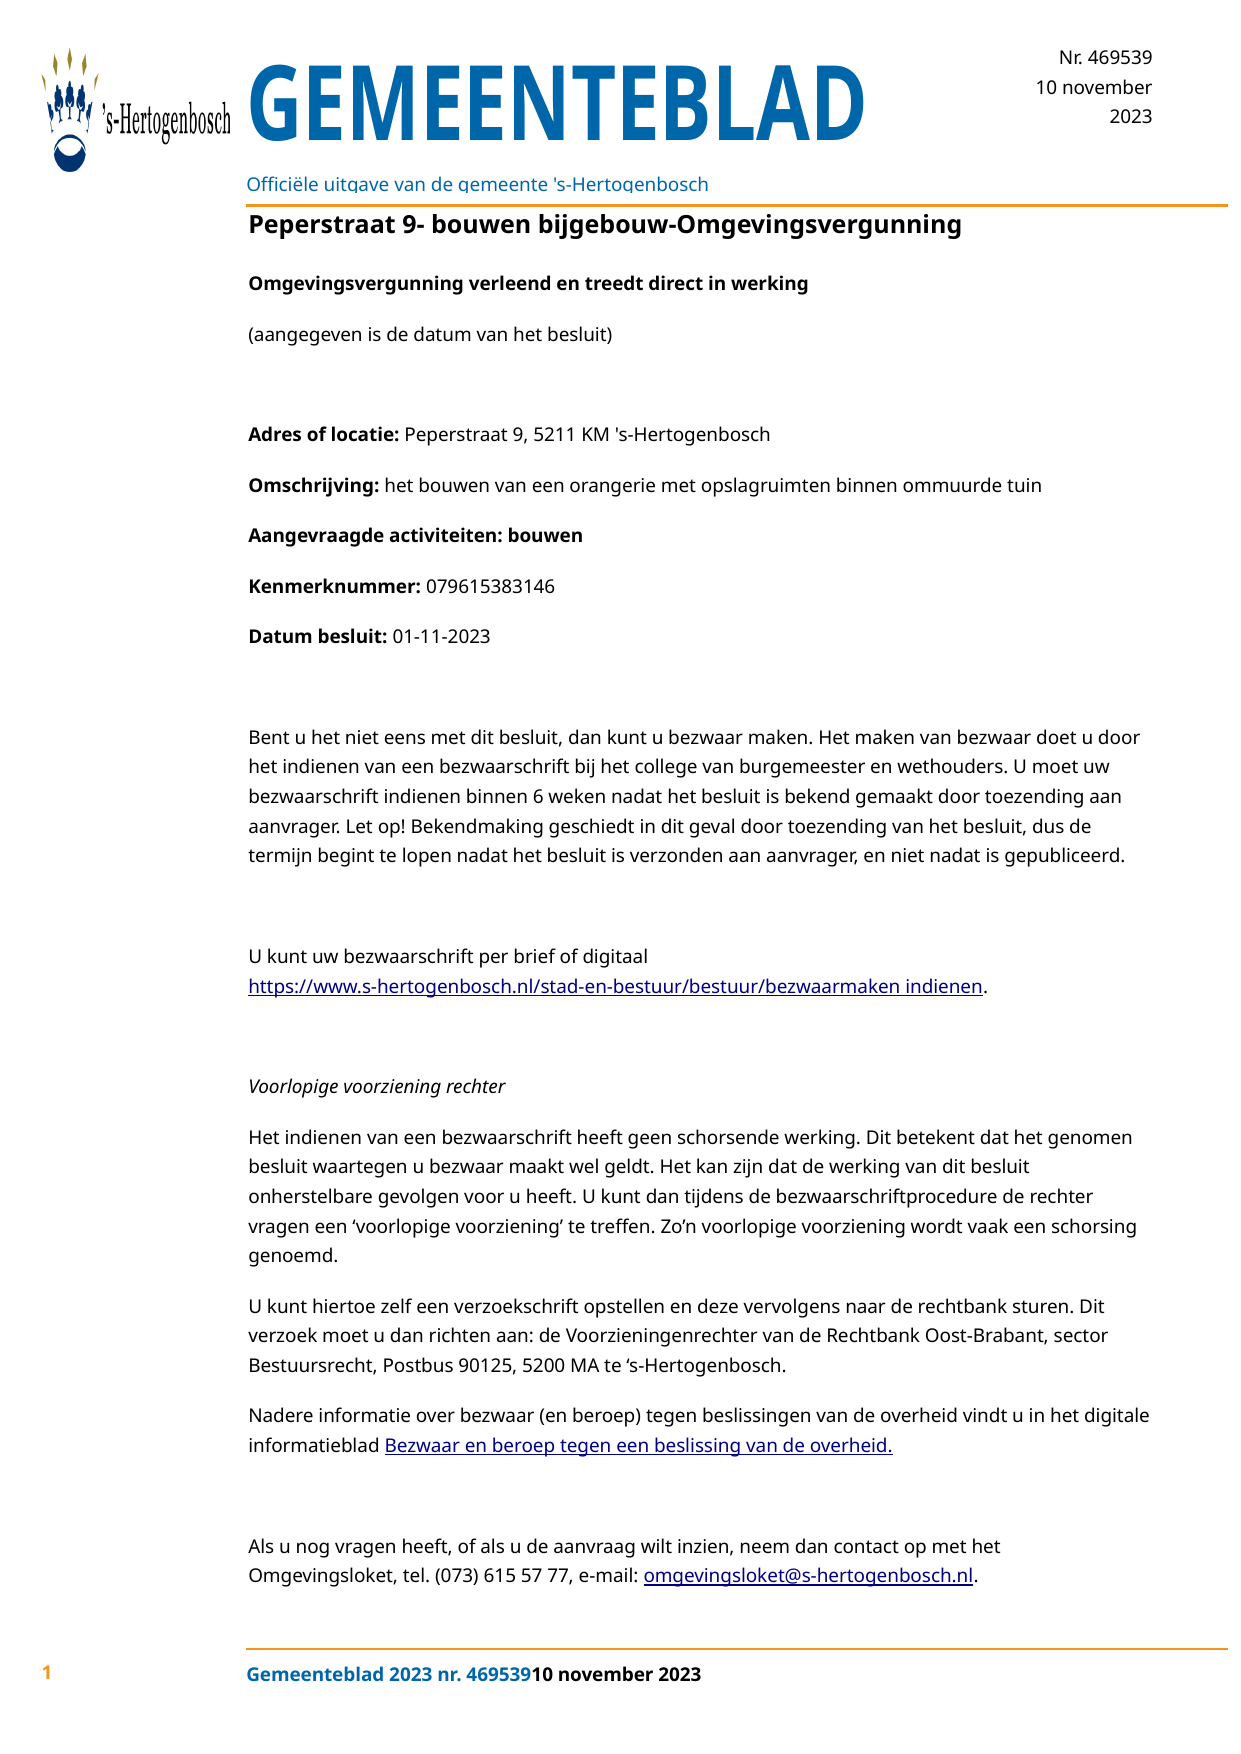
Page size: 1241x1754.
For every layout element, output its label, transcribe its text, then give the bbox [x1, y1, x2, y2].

text Kenmerknummer: 079615383146 [248, 573, 1152, 598]
text Bent u het niet eens met dit besluit, dan kunt u bezwaar maken. Het maken van bezwaar doet u door het indienen van een bezwaarschrift bij het college van burgemeester en wethouders. U moet uw bezwaarschrift indienen binnen 6 weken nadat het besluit is bekend gemaakt door toezending aan aanvrager. Let op! Bekendmaking geschiedt in dit geval door toezending van het besluit, dus de termijn begint te lopen nadat het besluit is verzonden aan aanvrager, en niet nadat is gepubliceerd. [248, 724, 1152, 868]
text U kunt uw bezwaarschrift per brief of digitaal https://www.s-hertogenbosch.nl/stad-en-bestuur/bestuur/bezwaarmaken indienen. [248, 943, 1152, 998]
text Het indienen van een bezwaarschrift heeft geen schorsende werking. Dit betekent dat het genomen besluit waartegen u bezwaar maakt wel geldt. Het kan zijn dat de werking van dit besluit onherstelbare gevolgen voor u heeft. U kunt dan tijdens de bezwaarschriftprocedure de rechter vragen een ‘voorlopige voorziening’ te treffen. Zo’n voorlopige voorziening wordt vaak een schorsing genoemd. [248, 1124, 1152, 1268]
text U kunt hiertoe zelf een verzoekschrift opstellen en deze vervolgens naar de rechtbank sturen. Dit verzoek moet u dan richten aan: de Voorzieningenrechter van de Rechtbank Oost-Brabant, sector Bestuursrecht, Postbus 90125, 5200 MA te ‘s-Hertogenbosch. [248, 1293, 1152, 1378]
picture [41, 47, 231, 172]
text Datum besluit: 01-11-2023 [248, 623, 1152, 649]
text Adres of locatie: Peperstraat 9, 5211 KM 's-Hertogenbosch [248, 422, 1152, 447]
text Aangevraagde activiteiten: bouwen [248, 522, 1152, 548]
text Nadere informatie over bezwaar (en beroep) tegen beslissingen van de overheid vindt u in het digitale informatieblad Bezwaar en beroep tegen een beslissing van de overheid. [248, 1402, 1152, 1458]
text Omschrijving: het bouwen van een orangerie met opslagruimten binnen ommuurde tuin [248, 472, 1152, 498]
text Peperstraat 9- bouwen bijgebouw-Omgevingsvergunning [248, 207, 1152, 241]
text Omgevingsvergunning verleend en treedt direct in werking [248, 270, 1152, 296]
text Als u nog vragen heeft, of als u de aanvraag wilt inzien, neem dan contact op met het Omgevingsloket, tel. (073) 615 57 77, e-mail: omgevingsloket@s-hertogenbosch.nl. [248, 1533, 1152, 1588]
text (aangegeven is de datum van het besluit) [248, 321, 1152, 346]
text Voorlopige voorziening rechter [248, 1074, 1152, 1099]
